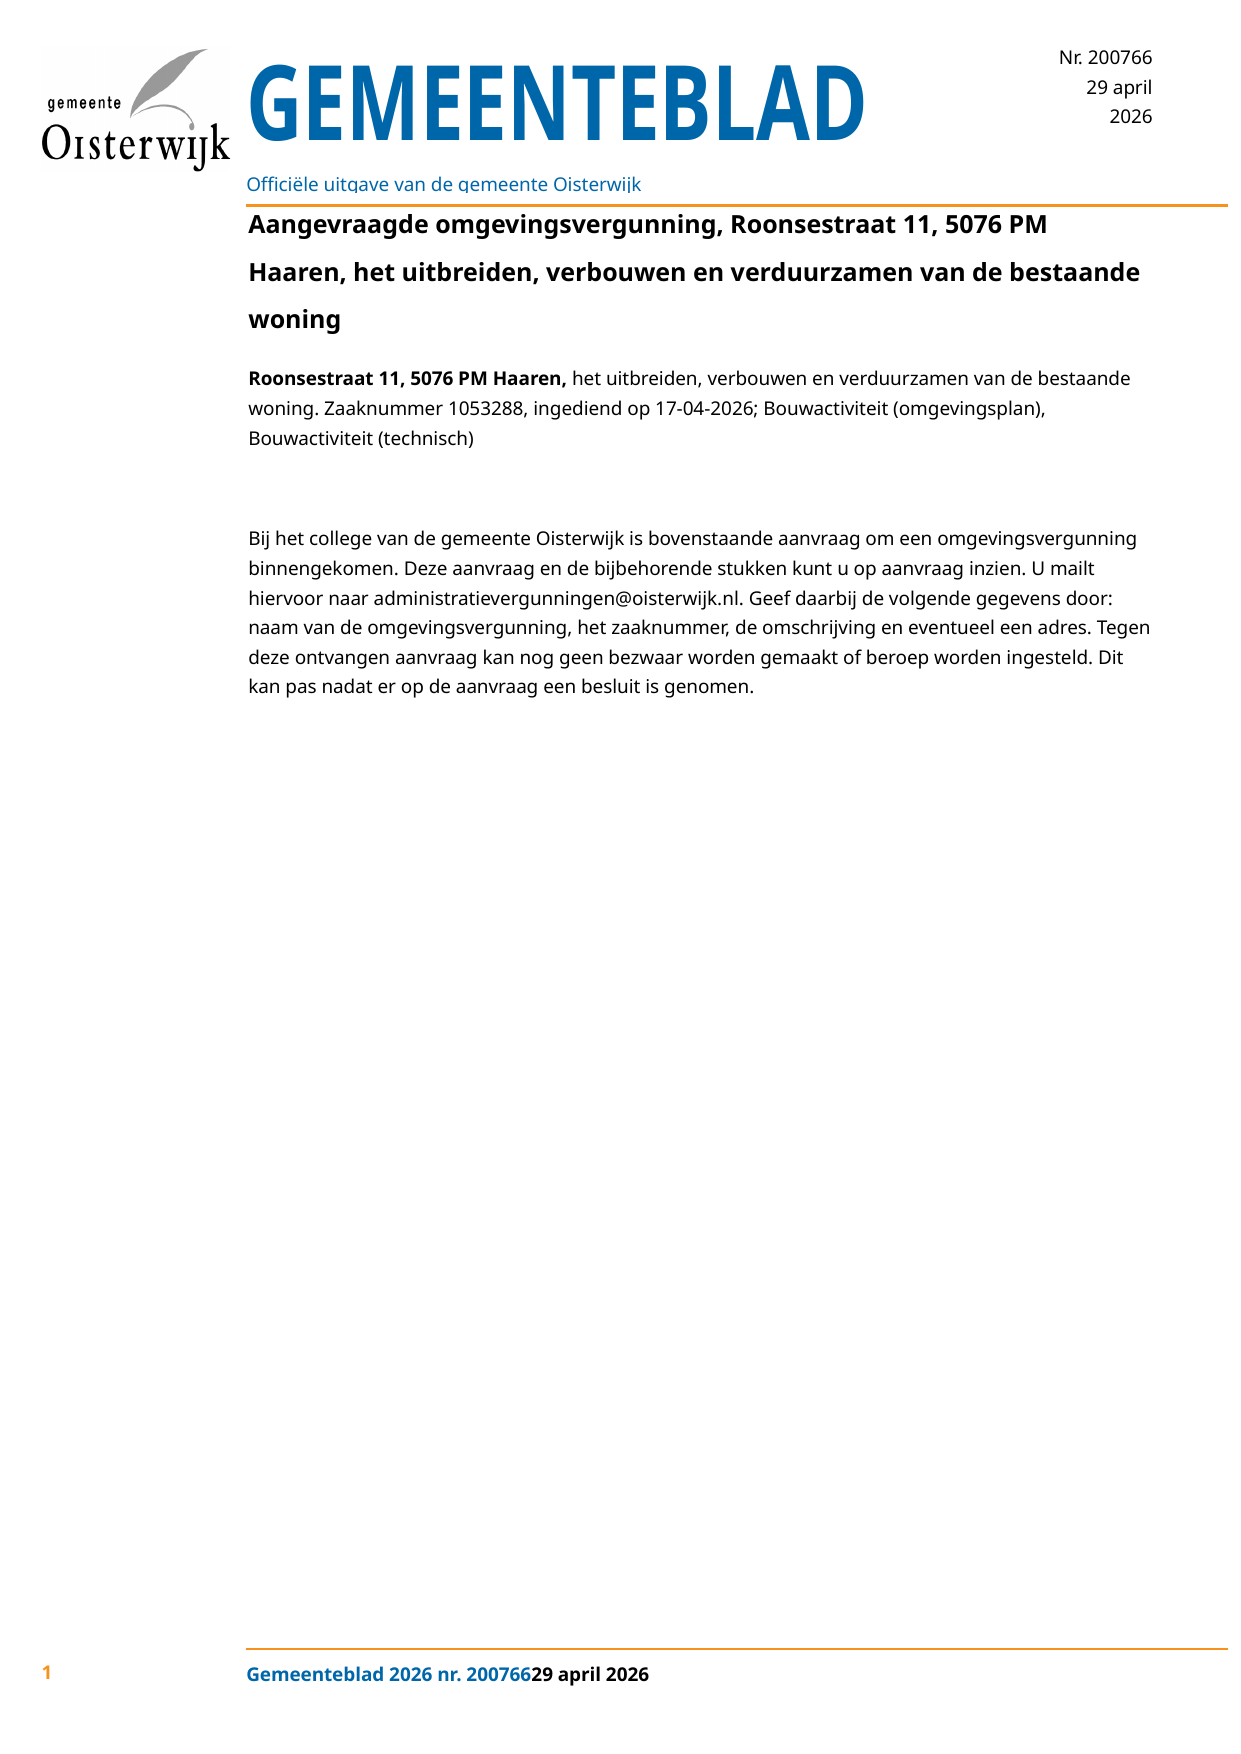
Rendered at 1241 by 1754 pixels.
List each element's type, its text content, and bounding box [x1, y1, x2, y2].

picture [41, 47, 231, 172]
text Bij het college van de gemeente Oisterwijk is bovenstaande aanvraag om een omgevingsvergunning binnengekomen. Deze aanvraag en de bijbehorende stukken kunt u op aanvraag inzien. U mailt hiervoor naar administratievergunningen@oisterwijk.nl. Geef daarbij de volgende gegevens door: naam van de omgevingsvergunning, het zaaknummer, de omschrijving en eventueel een adres. Tegen deze ontvangen aanvraag kan nog geen bezwaar worden gemaakt of beroep worden ingesteld. Dit kan pas nadat er op de aanvraag een besluit is genomen. [248, 526, 1152, 699]
text Roonsestraat 11, 5076 PM Haaren, het uitbreiden, verbouwen en verduurzamen van de bestaande woning. Zaaknummer 1053288, ingediend op 17-04-2026; Bouwactiviteit (omgevingsplan), Bouwactiviteit (technisch) [248, 366, 1152, 450]
text Aangevraagde omgevingsvergunning, Roonsestraat 11, 5076 PM Haaren, het uitbreiden, verbouwen en verduurzamen van de bestaande woning [248, 207, 1152, 336]
